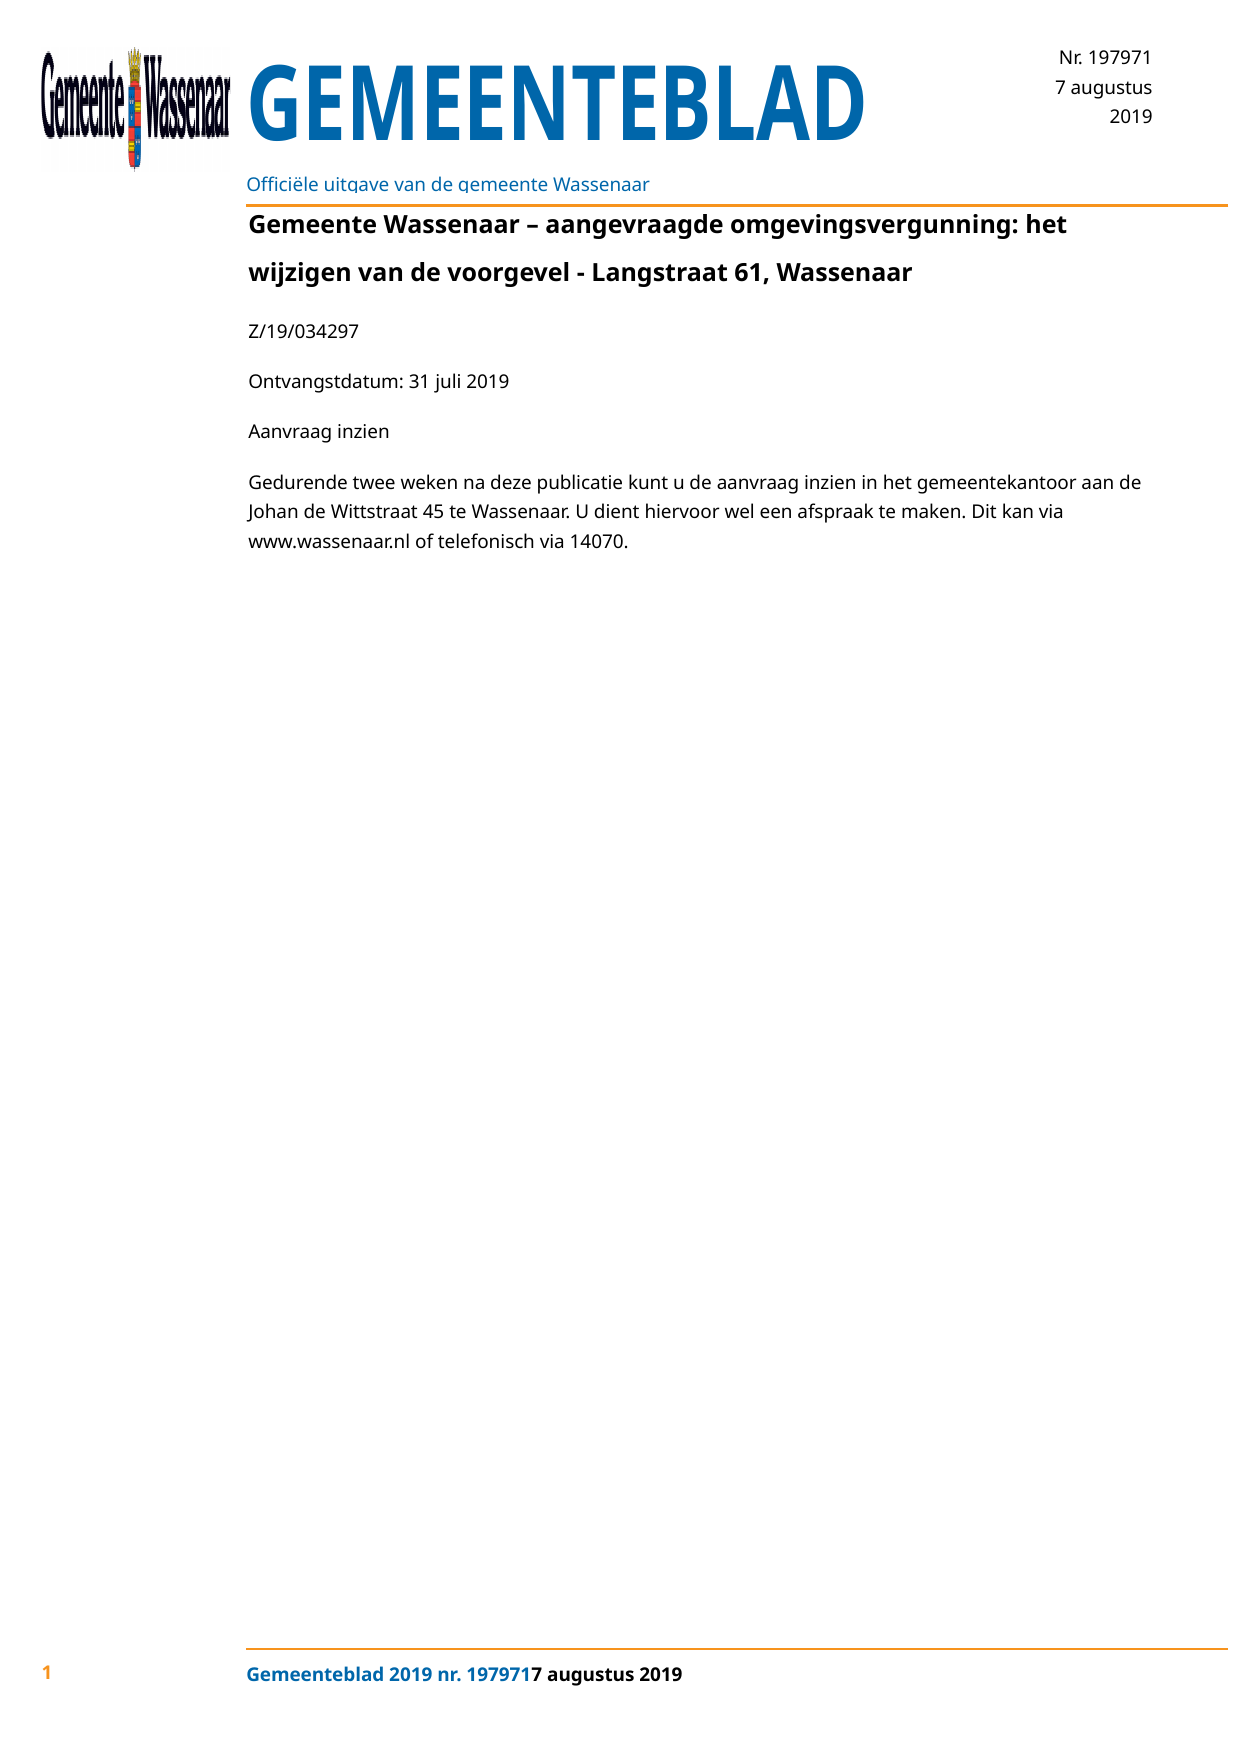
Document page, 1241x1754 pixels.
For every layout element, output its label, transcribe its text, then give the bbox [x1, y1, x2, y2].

text Gedurende twee weken na deze publicatie kunt u de aanvraag inzien in het gemeentekantoor aan de Johan de Wittstraat 45 te Wassenaar. U dient hiervoor wel een afspraak te maken. Dit kan via www.wassenaar.nl of telefonisch via 14070. [248, 469, 1152, 554]
picture [41, 47, 231, 172]
text Ontvangstdatum: 31 juli 2019 [248, 368, 1152, 394]
text Z/19/034297 [248, 318, 1152, 344]
text Gemeente Wassenaar – aangevraagde omgevingsvergunning: het wijzigen van de voorgevel - Langstraat 61, Wassenaar [248, 207, 1152, 288]
text Aanvraag inzien [248, 419, 1152, 444]
